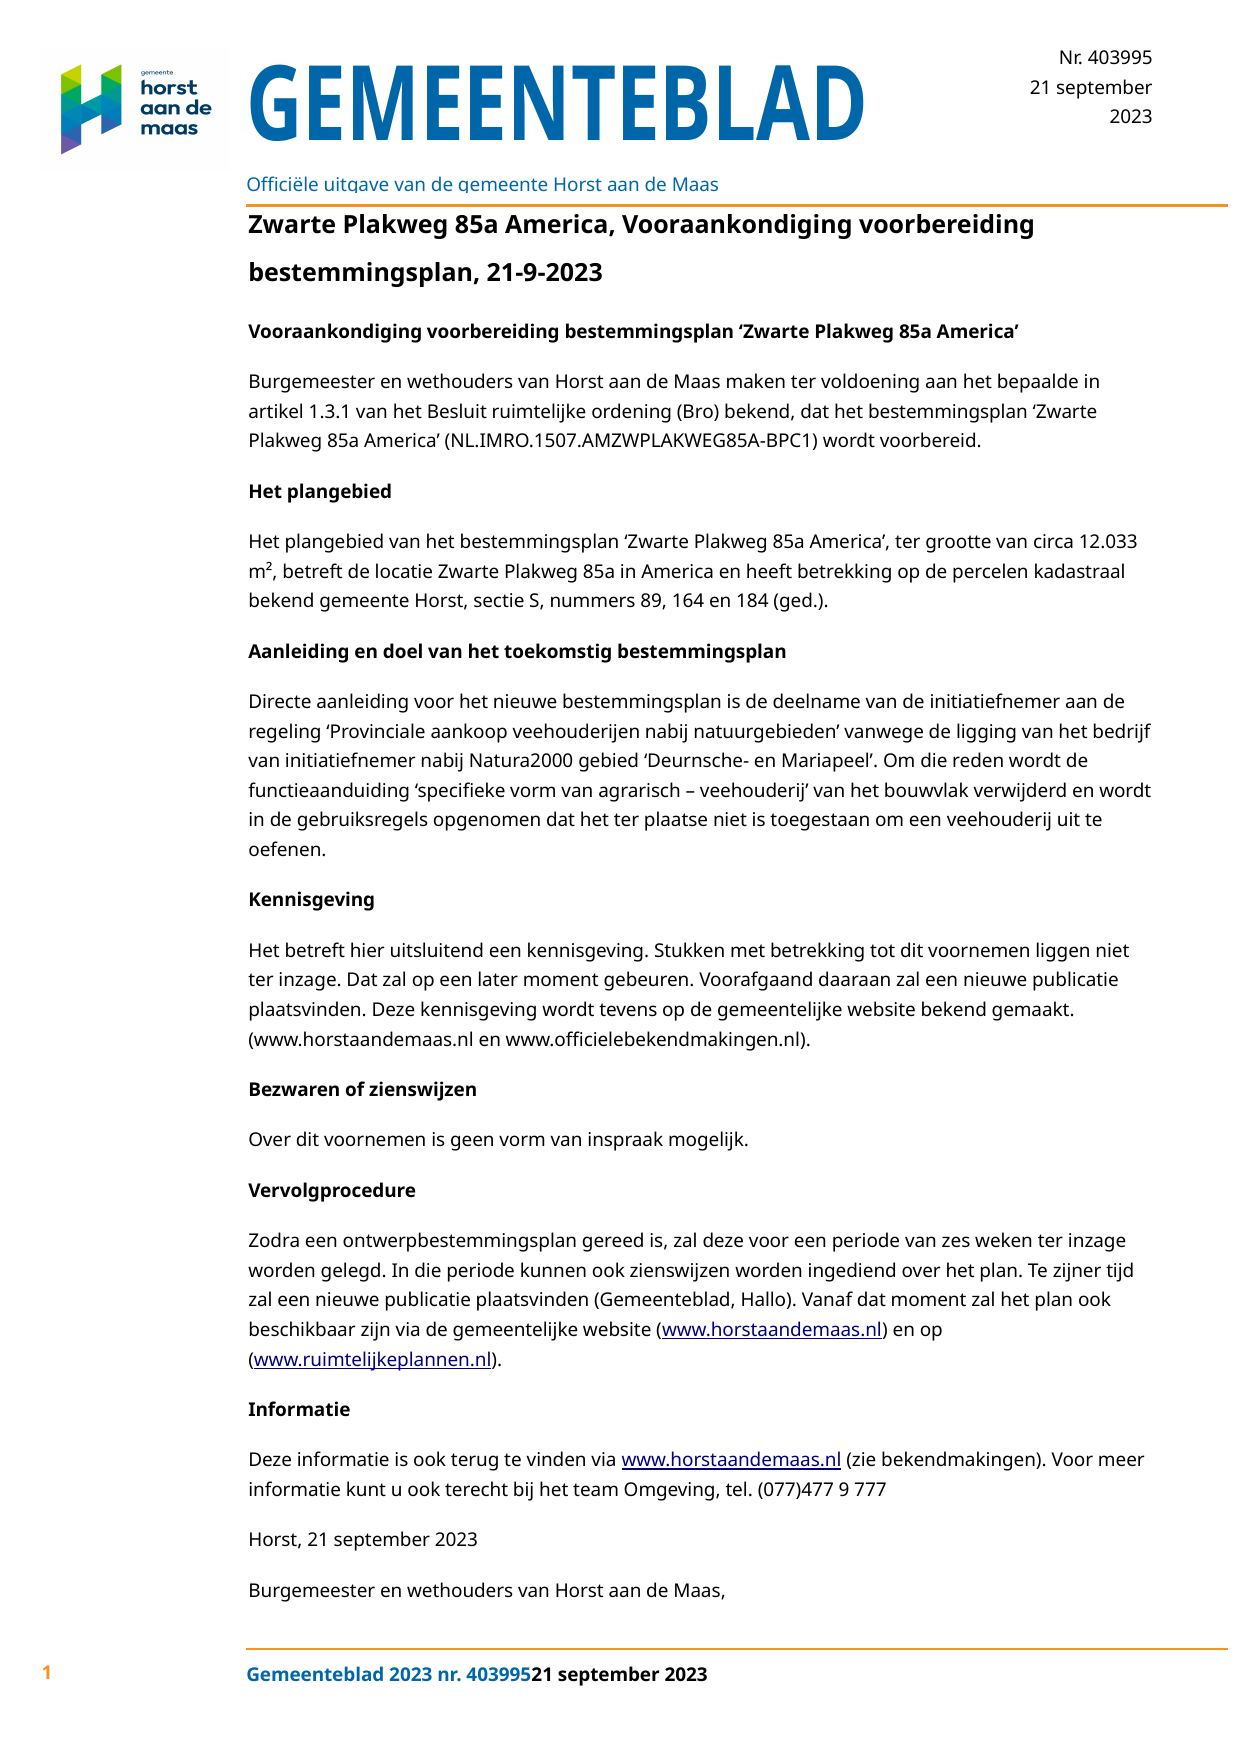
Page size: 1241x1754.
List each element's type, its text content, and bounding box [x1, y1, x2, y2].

text Kennisgeving [248, 887, 1152, 912]
text Burgemeester en wethouders van Horst aan de Maas, [248, 1577, 1152, 1603]
text Aanleiding en doel van het toekomstig bestemmingsplan [248, 638, 1152, 664]
text Het betreft hier uitsluitend een kennisgeving. Stukken met betrekking tot dit voornemen liggen niet ter inzage. Dat zal op een later moment gebeuren. Voorafgaand daaraan zal een nieuwe publicatie plaatsvinden. Deze kennisgeving wordt tevens op de gemeentelijke website bekend gemaakt. (www.horstaandemaas.nl en www.officielebekendmakingen.nl). [248, 937, 1152, 1052]
text Zwarte Plakweg 85a America, Vooraankondiging voorbereiding bestemmingsplan, 21-9-2023 [248, 207, 1152, 288]
text Het plangebied [248, 478, 1152, 504]
text Over dit voornemen is geen vorm van inspraak mogelijk. [248, 1127, 1152, 1152]
picture [41, 47, 231, 172]
text Zodra een ontwerpbestemmingsplan gereed is, zal deze voor een periode van zes weken ter inzage worden gelegd. In die periode kunnen ook zienswijzen worden ingediend over het plan. Te zijner tijd zal een nieuwe publicatie plaatsvinden (Gemeenteblad, Hallo). Vanaf dat moment zal het plan ook beschikbaar zijn via de gemeentelijke website (www.horstaandemaas.nl) en op (www.ruimtelijkeplannen.nl). [248, 1227, 1152, 1372]
text Burgemeester en wethouders van Horst aan de Maas maken ter voldoening aan het bepaalde in artikel 1.3.1 van het Besluit ruimtelijke ordening (Bro) bekend, dat het bestemmingsplan ‘Zwarte Plakweg 85a America’ (NL.IMRO.1507.AMZWPLAKWEG85A-BPC1) wordt voorbereid. [248, 368, 1152, 453]
text Horst, 21 september 2023 [248, 1527, 1152, 1552]
text Bezwaren of zienswijzen [248, 1076, 1152, 1102]
text Vooraankondiging voorbereiding bestemmingsplan ‘Zwarte Plakweg 85a America’ [248, 318, 1152, 344]
text Informatie [248, 1396, 1152, 1422]
text Directe aanleiding voor het nieuwe bestemmingsplan is de deelname van de initiatiefnemer aan de regeling ‘Provinciale aankoop veehouderijen nabij natuurgebieden’ vanwege de ligging van het bedrijf van initiatiefnemer nabij Natura2000 gebied ‘Deurnsche- en Mariapeel’. Om die reden wordt de functieaanduiding ‘specifieke vorm van agrarisch – veehouderij’ van het bouwvlak verwijderd en wordt in de gebruiksregels opgenomen dat het ter plaatse niet is toegestaan om een veehouderij uit te oefenen. [248, 688, 1152, 862]
text Het plangebied van het bestemmingsplan ‘Zwarte Plakweg 85a America’, ter grootte van circa 12.033 m², betreft de locatie Zwarte Plakweg 85a in America en heeft betrekking op de percelen kadastraal bekend gemeente Horst, sectie S, nummers 89, 164 en 184 (ged.). [248, 528, 1152, 613]
text Deze informatie is ook terug te vinden via www.horstaandemaas.nl (zie bekendmakingen). Voor meer informatie kunt u ook terecht bij het team Omgeving, tel. (077)477 9 777 [248, 1447, 1152, 1502]
text Vervolgprocedure [248, 1177, 1152, 1203]
